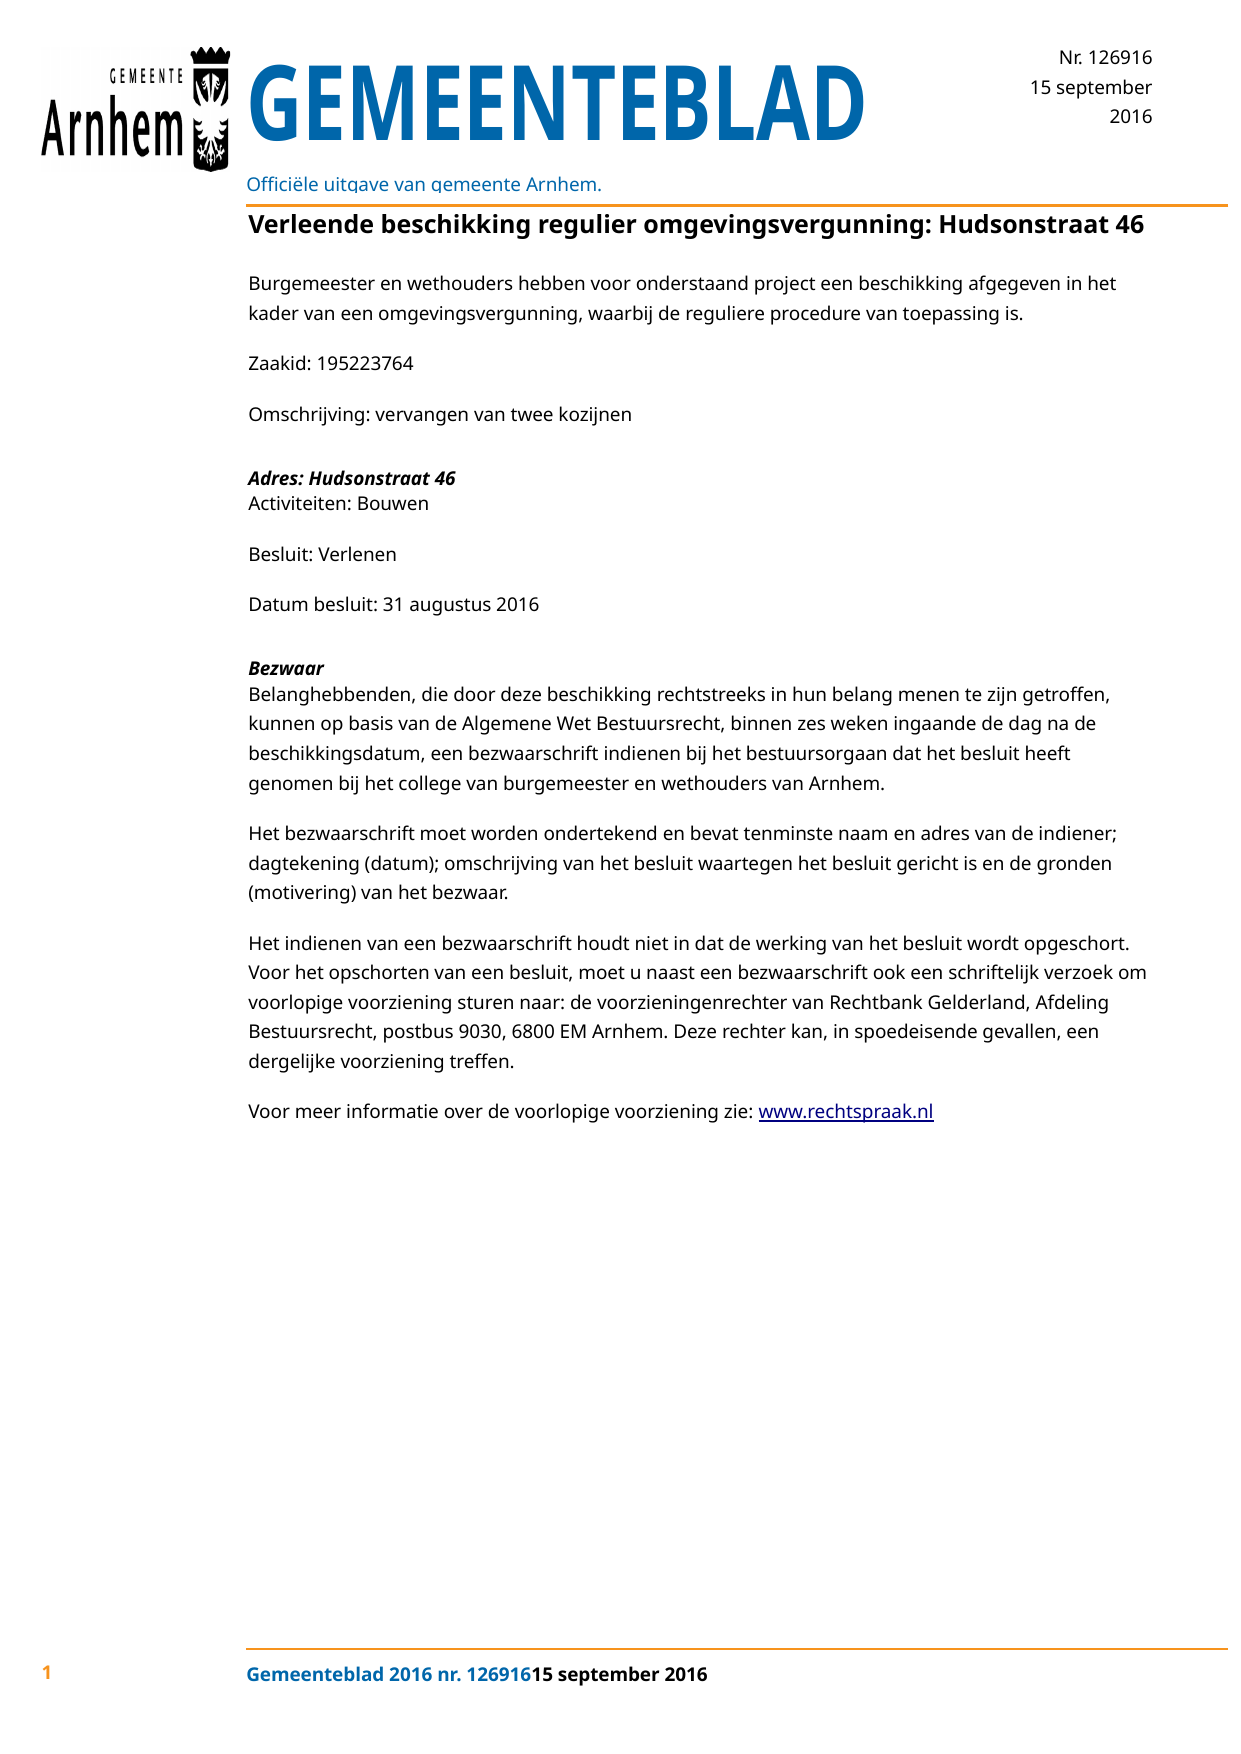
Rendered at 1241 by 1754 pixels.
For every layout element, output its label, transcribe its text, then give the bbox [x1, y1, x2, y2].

text Voor meer informatie over de voorlopige voorziening zie: www.rechtspraak.nl [248, 1098, 1152, 1124]
text Bezwaar [248, 655, 1152, 681]
text Belanghebbenden, die door deze beschikking rechtstreeks in hun belang menen te zijn getroffen, kunnen op basis van de Algemene Wet Bestuursrecht, binnen zes weken ingaande de dag na de beschikkingsdatum, een bezwaarschrift indienen bij het bestuursorgaan dat het besluit heeft genomen bij het college van burgemeester en wethouders van Arnhem. [248, 681, 1152, 795]
text Verleende beschikking regulier omgevingsvergunning: Hudsonstraat 46 [248, 207, 1152, 241]
text Zaakid: 195223764 [248, 350, 1152, 376]
text Adres: Hudsonstraat 46 [248, 465, 1152, 490]
text Burgemeester en wethouders hebben voor onderstaand project een beschikking afgegeven in het kader van een omgevingsvergunning, waarbij de reguliere procedure van toepassing is. [248, 270, 1152, 326]
text Besluit: Verlenen [248, 541, 1152, 567]
text Omschrijving: vervangen van twee kozijnen [248, 401, 1152, 426]
text Datum besluit: 31 augustus 2016 [248, 591, 1152, 617]
text Activiteiten: Bouwen [248, 490, 1152, 516]
picture [41, 47, 231, 172]
text Het bezwaarschrift moet worden ondertekend en bevat tenminste naam en adres van de indiener; dagtekening (datum); omschrijving van het besluit waartegen het besluit gericht is en de gronden (motivering) van het bezwaar. [248, 820, 1152, 905]
text Het indienen van een bezwaarschrift houdt niet in dat de werking van het besluit wordt opgeschort. Voor het opschorten van een besluit, moet u naast een bezwaarschrift ook een schriftelijk verzoek om voorlopige voorziening sturen naar: de voorzieningenrechter van Rechtbank Gelderland, Afdeling Bestuursrecht, postbus 9030, 6800 EM Arnhem. Deze rechter kan, in spoedeisende gevallen, een dergelijke voorziening treffen. [248, 930, 1152, 1074]
